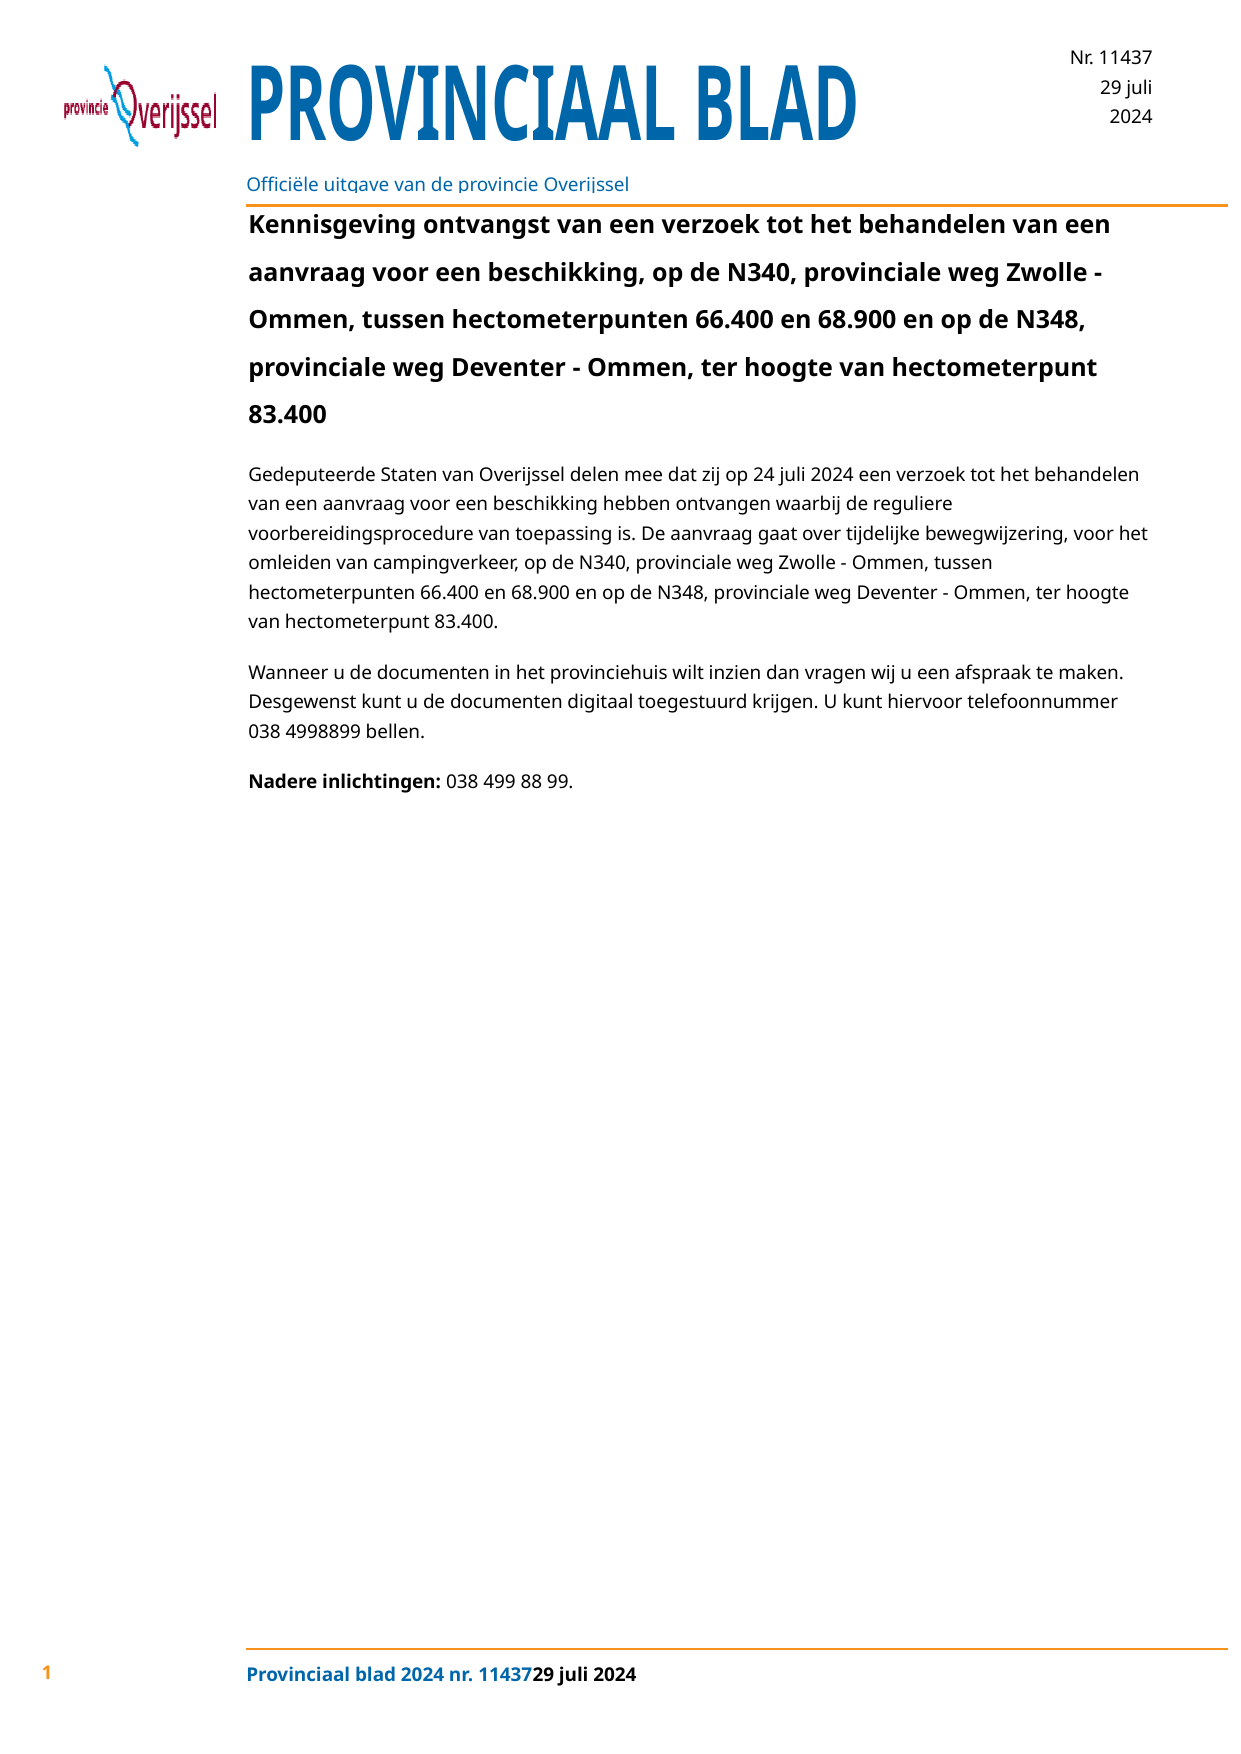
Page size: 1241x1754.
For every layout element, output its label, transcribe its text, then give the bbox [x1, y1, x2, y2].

picture [41, 47, 231, 172]
text Gedeputeerde Staten van Overijssel delen mee dat zij op 24 juli 2024 een verzoek tot het behandelen van een aanvraag voor een beschikking hebben ontvangen waarbij de reguliere voorbereidingsprocedure van toepassing is. De aanvraag gaat over tijdelijke bewegwijzering, voor het omleiden van campingverkeer, op de N340, provinciale weg Zwolle - Ommen, tussen hectometerpunten 66.400 en 68.900 en op de N348, provinciale weg Deventer - Ommen, ter hoogte van hectometerpunt 83.400. [248, 461, 1152, 634]
text Nadere inlichtingen: 038 499 88 99. [248, 769, 1152, 794]
text Wanneer u de documenten in het provinciehuis wilt inzien dan vragen wij u een afspraak te maken. Desgewenst kunt u de documenten digitaal toegestuurd krijgen. U kunt hiervoor telefoonnummer 038 4998899 bellen. [248, 659, 1152, 744]
text Kennisgeving ontvangst van een verzoek tot het behandelen van een aanvraag voor een beschikking, op de N340, provinciale weg Zwolle - Ommen, tussen hectometerpunten 66.400 en 68.900 en op de N348, provinciale weg Deventer - Ommen, ter hoogte van hectometerpunt 83.400 [248, 207, 1152, 431]
